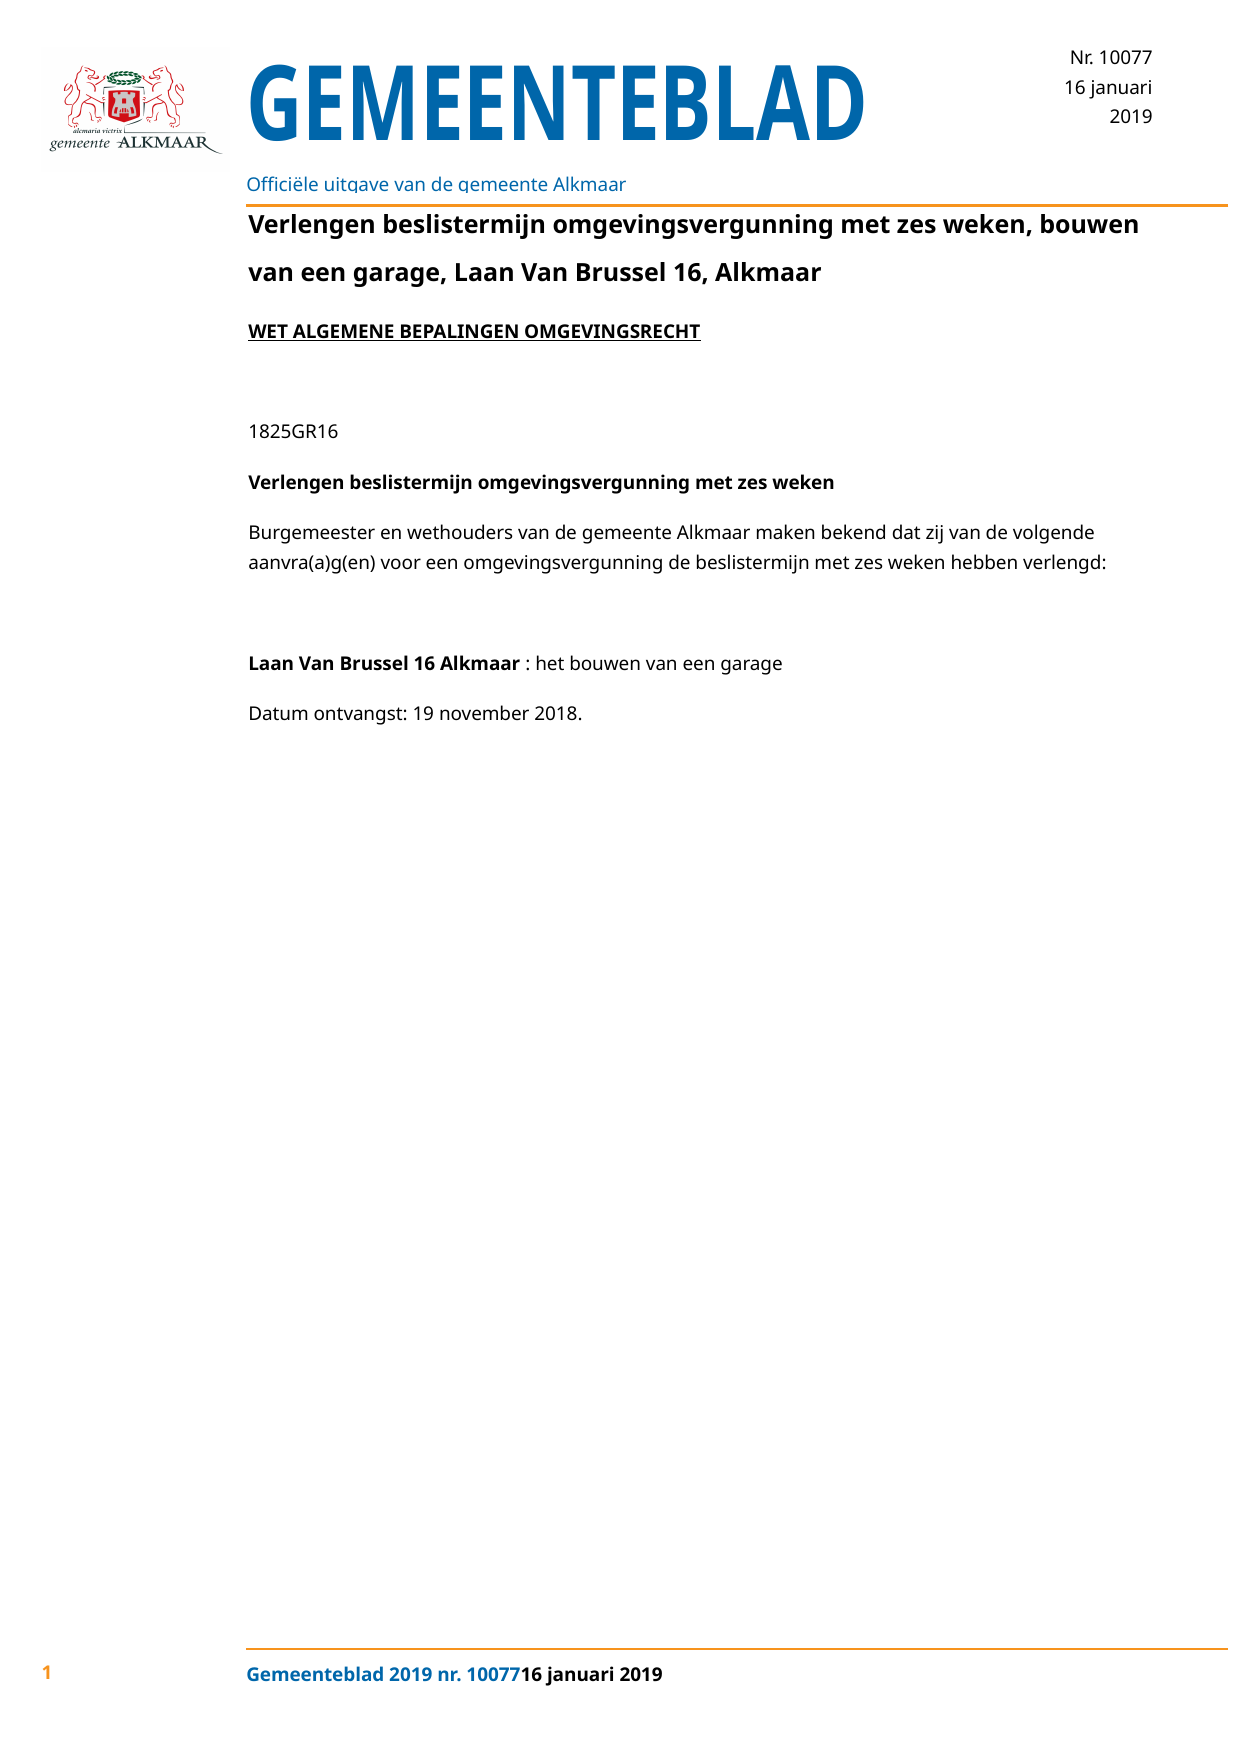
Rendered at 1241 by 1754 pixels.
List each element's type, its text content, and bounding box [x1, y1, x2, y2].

picture [41, 47, 231, 172]
text WET ALGEMENE BEPALINGEN OMGEVINGSRECHT [248, 318, 1152, 344]
text Laan Van Brussel 16 Alkmaar : het bouwen van een garage [248, 650, 1152, 676]
text Burgemeester en wethouders van de gemeente Alkmaar maken bekend dat zij van de volgende aanvra(a)g(en) voor een omgevingsvergunning de beslistermijn met zes weken hebben verlengd: [248, 519, 1152, 575]
text 1825GR16 [248, 419, 1152, 444]
text Verlengen beslistermijn omgevingsvergunning met zes weken [248, 469, 1152, 495]
text Datum ontvangst: 19 november 2018. [248, 700, 1152, 726]
text Verlengen beslistermijn omgevingsvergunning met zes weken, bouwen van een garage, Laan Van Brussel 16, Alkmaar [248, 207, 1152, 288]
